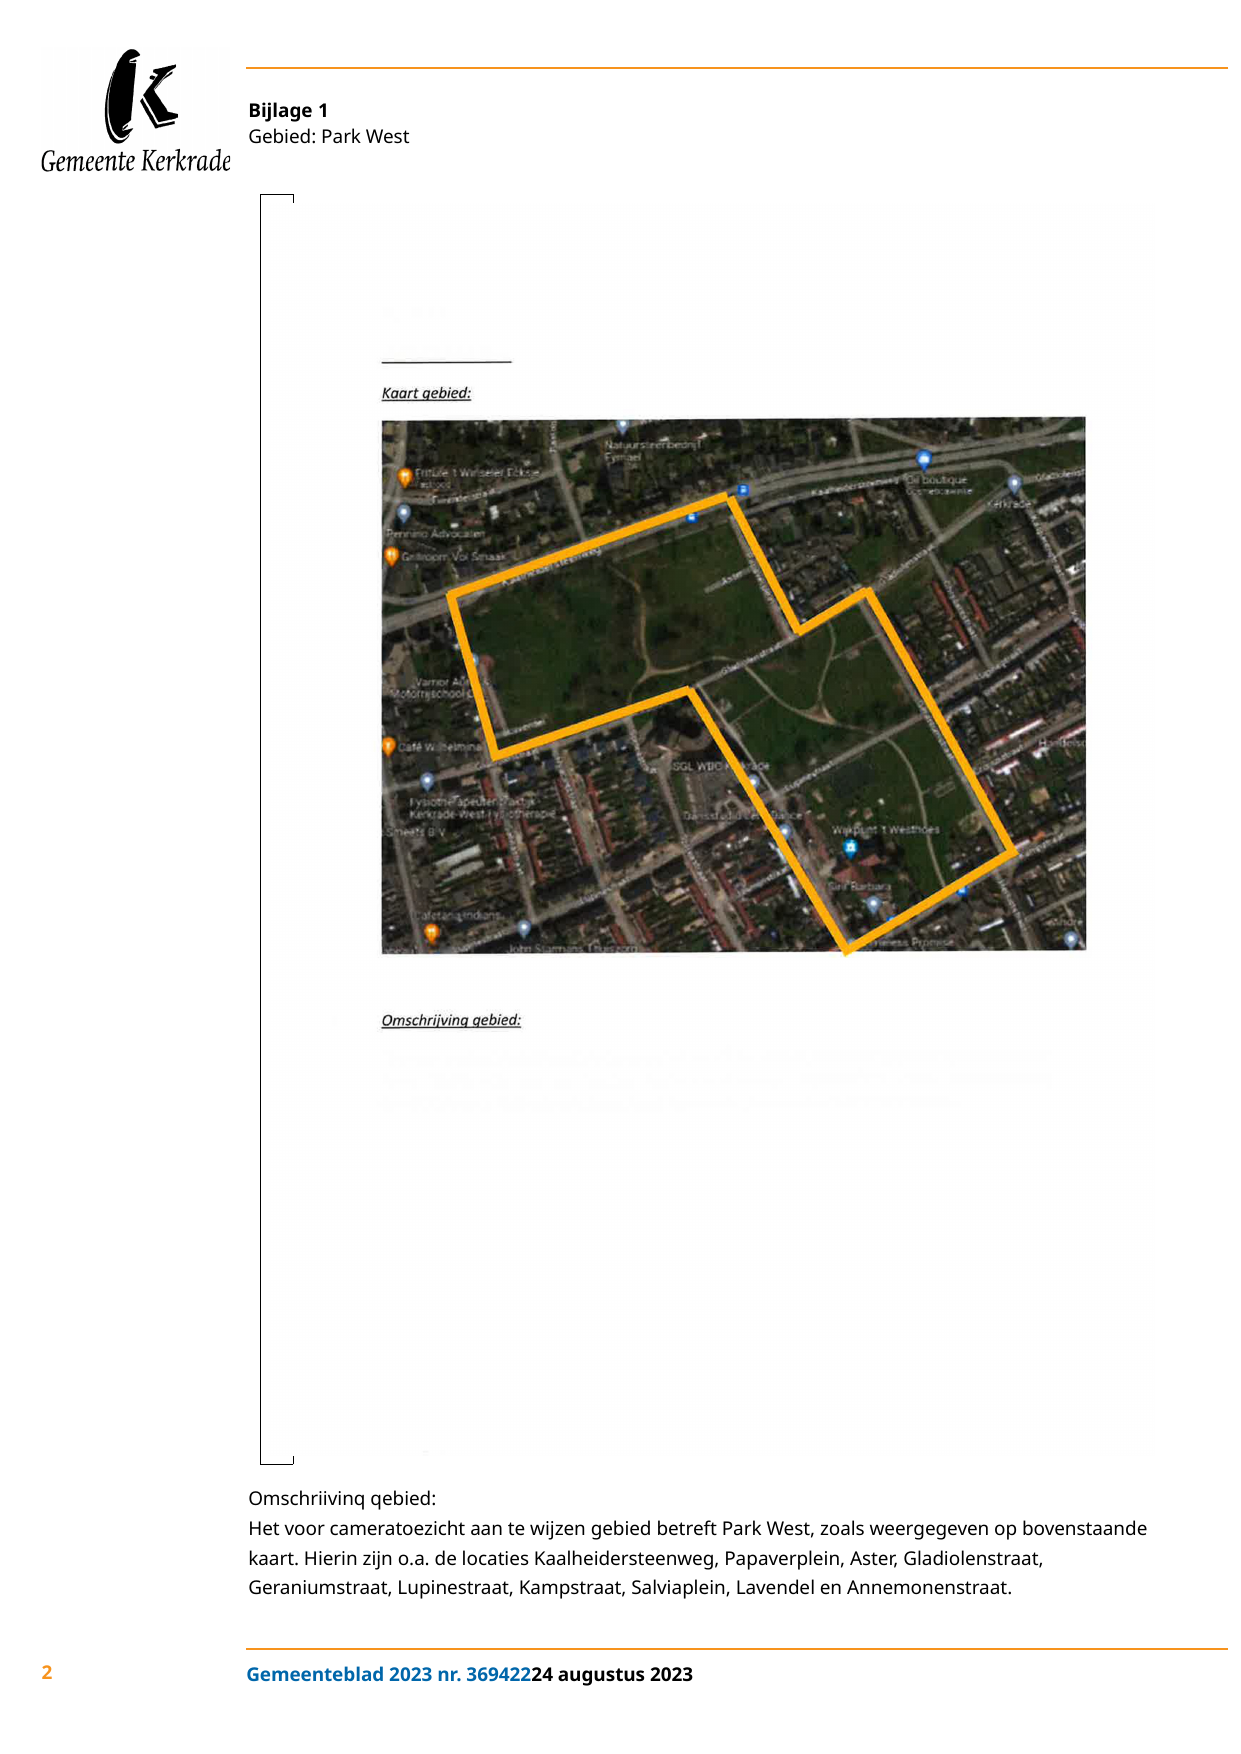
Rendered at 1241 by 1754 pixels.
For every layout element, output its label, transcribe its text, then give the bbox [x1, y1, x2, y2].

text kaart. Hierin zijn o.a. de locaties Kaalheidersteenweg, Papaverplein, Aster, Gladiolenstraat, [248, 1545, 1152, 1571]
text Omschriivinq qebied: [248, 1486, 1152, 1511]
text Het voor cameratoezicht aan te wijzen gebied betreft Park West, zoals weergegeven op bovenstaande [248, 1515, 1152, 1541]
text Geraniumstraat, Lupinestraat, Kampstraat, Salviaplein, Lavendel en Annemonenstraat. [248, 1574, 1152, 1600]
text Gebied: Park West [248, 123, 1152, 149]
picture [41, 47, 231, 172]
text Bijlage 1 [248, 95, 1152, 123]
picture [268, 203, 1155, 1456]
